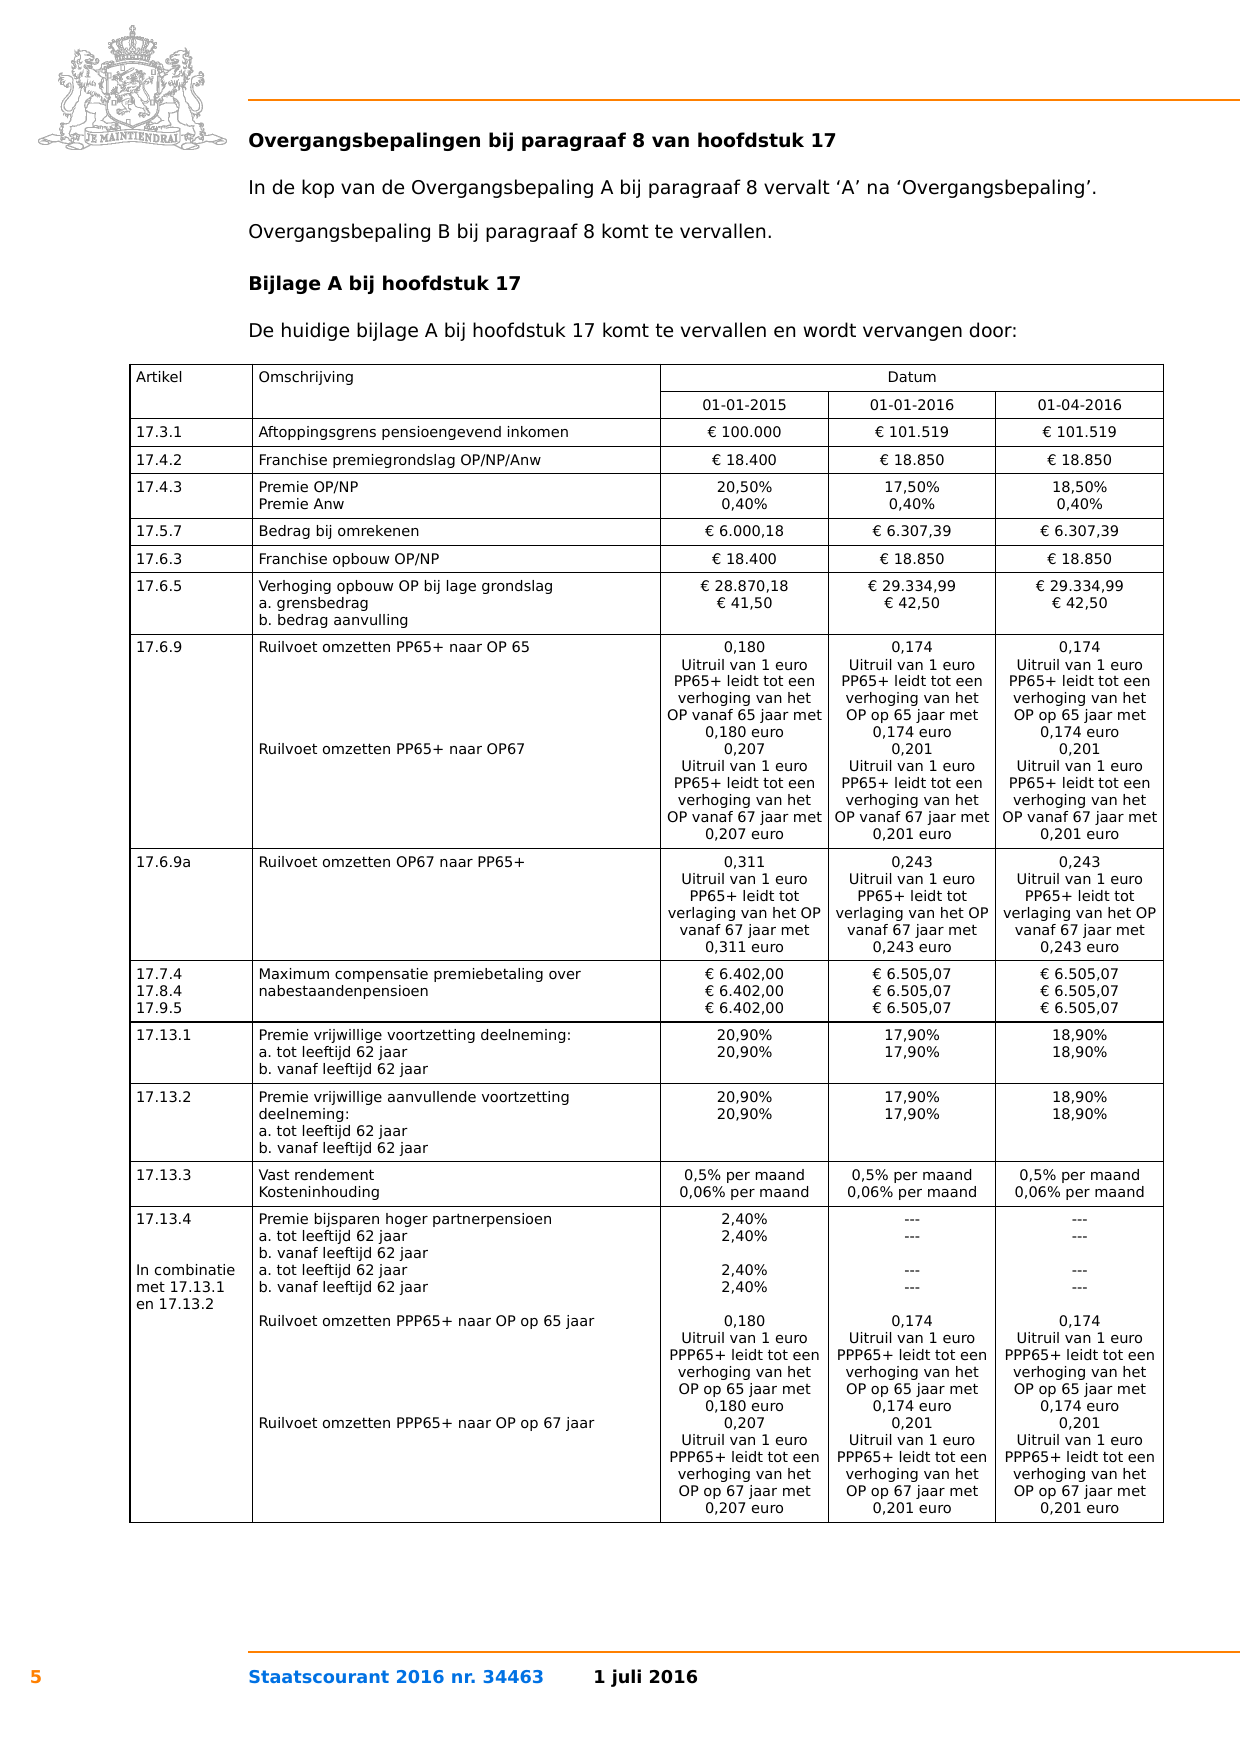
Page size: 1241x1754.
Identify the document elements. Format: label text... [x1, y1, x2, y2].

table_cell 2,40% 2,40% [661, 1207, 828, 1262]
table_cell 17.6.3 [131, 546, 252, 572]
table_cell € 18.850 [829, 447, 995, 473]
table_cell 17.13.3 [131, 1162, 252, 1184]
table_cell 17.7.4 17.8.4 17.9.5 [131, 961, 252, 1021]
table_cell 01-01-2016 [829, 392, 995, 418]
table_cell € 18.850 [996, 546, 1163, 572]
table_cell Ruilvoet omzetten OP67 naar PP65+ [253, 849, 660, 960]
table_cell [131, 1415, 252, 1522]
table_cell 0,174 Uitruil van 1 euro PPP65+ leidt tot een verhoging van het OP op 65 jaar met 0,174 euro [996, 1313, 1163, 1415]
table_cell 0,243 Uitruil van 1 euro PP65+ leidt tot verlaging van het OP vanaf 67 jaar met 0,243 euro [829, 849, 995, 960]
table_cell [131, 741, 252, 848]
table_cell 20,50% 0,40% [661, 474, 828, 517]
table_cell 20,90% 20,90% [661, 1023, 828, 1083]
table_cell 17.6.9 [131, 635, 252, 741]
table_cell 17,90% 17,90% [829, 1084, 995, 1161]
table_cell 0,174 Uitruil van 1 euro PP65+ leidt tot een verhoging van het OP op 65 jaar met 0,174 euro [996, 635, 1163, 741]
picture [38, 25, 227, 150]
table_cell 18,90% 18,90% [996, 1023, 1163, 1083]
table_cell Verhoging opbouw OP bij lage grondslag a. grensbedrag b. bedrag aanvulling [253, 573, 660, 634]
table_cell 18,90% 18,90% [996, 1084, 1163, 1161]
table_cell Premie vrijwillige voortzetting deelneming: a. tot leeftijd 62 jaar b. vanaf leeftijd 62 jaar [253, 1023, 660, 1083]
table_cell Premie bijsparen hoger partnerpensioen a. tot leeftijd 62 jaar b. vanaf leeftijd 62 jaar [253, 1207, 660, 1262]
table_cell 0,174 Uitruil van 1 euro PP65+ leidt tot een verhoging van het OP op 65 jaar met 0,174 euro [829, 635, 995, 741]
table_header Omschrijving [253, 365, 660, 418]
table_cell € 6.307,39 [829, 519, 995, 545]
table_cell € 28.870,18 € 41,50 [661, 573, 828, 634]
table_cell 0,243 Uitruil van 1 euro PP65+ leidt tot verlaging van het OP vanaf 67 jaar met 0,243 euro [996, 849, 1163, 960]
table_cell Vast rendement [253, 1162, 660, 1184]
table_cell 0,201 Uitruil van 1 euro PP65+ leidt tot een verhoging van het OP vanaf 67 jaar met 0,201 euro [996, 741, 1163, 848]
table_cell 0,180 Uitruil van 1 euro PP65+ leidt tot een verhoging van het OP vanaf 65 jaar met 0,180 euro [661, 635, 828, 741]
table_cell € 29.334,99 € 42,50 [996, 573, 1163, 634]
table_cell 0,207 Uitruil van 1 euro PP65+ leidt tot een verhoging van het OP vanaf 67 jaar met 0,207 euro [661, 741, 828, 848]
table_cell Franchise premiegrondslag OP/NP/Anw [253, 447, 660, 473]
table_cell 17.3.1 [131, 419, 252, 446]
table_cell Ruilvoet omzetten PP65+ naar OP 65 [253, 635, 660, 741]
table_cell Aftoppingsgrens pensioengevend inkomen [253, 419, 660, 446]
table_cell 0,06% per maand [996, 1184, 1163, 1206]
table_cell Maximum compensatie premiebetaling over nabestaandenpensioen [253, 961, 660, 1021]
table_cell 0,180 Uitruil van 1 euro PPP65+ leidt tot een verhoging van het OP op 65 jaar met 0,180 euro [661, 1313, 828, 1415]
table_cell 0,201 Uitruil van 1 euro PPP65+ leidt tot een verhoging van het OP op 67 jaar met 0,201 euro [829, 1415, 995, 1522]
table_cell 17.6.5 [131, 573, 252, 634]
table_cell € 18.400 [661, 546, 828, 572]
table_cell 17,90% 17,90% [829, 1023, 995, 1083]
table_cell 0,06% per maand [661, 1184, 828, 1206]
table_cell Franchise opbouw OP/NP [253, 546, 660, 572]
table_cell € 18.850 [996, 447, 1163, 473]
table_cell Kosteninhouding [253, 1184, 660, 1206]
table_cell 17.5.7 [131, 519, 252, 545]
table_cell 0,311 Uitruil van 1 euro PP65+ leidt tot verlaging van het OP vanaf 67 jaar met 0,311 euro [661, 849, 828, 960]
table_cell 17.13.4 [131, 1207, 252, 1262]
subtitle Bijlage A bij hoofdstuk 17 [248, 273, 1163, 295]
table_cell [131, 1184, 252, 1206]
table_cell 17,50% 0,40% [829, 474, 995, 517]
table_cell € 6.000,18 [661, 519, 828, 545]
table_cell 20,90% 20,90% [661, 1084, 828, 1161]
table_cell 0,5% per maand [996, 1162, 1163, 1184]
table_cell € 18.400 [661, 447, 828, 473]
table_cell --- --- [996, 1262, 1163, 1313]
table_cell Premie OP/NP Premie Anw [253, 474, 660, 517]
table_cell 0,207 Uitruil van 1 euro PPP65+ leidt tot een verhoging van het OP op 67 jaar met 0,207 euro [661, 1415, 828, 1522]
table_cell € 29.334,99 € 42,50 [829, 573, 995, 634]
table_cell --- --- [829, 1207, 995, 1262]
table_cell 17.13.2 [131, 1084, 252, 1161]
table_cell Ruilvoet omzetten PPP65+ naar OP op 67 jaar [253, 1415, 660, 1522]
table_cell 17.4.2 [131, 447, 252, 473]
table_cell € 101.519 [829, 419, 995, 446]
table_cell € 6.402,00 € 6.402,00 € 6.402,00 [661, 961, 828, 1021]
table_cell € 101.519 [996, 419, 1163, 446]
table_cell 0,5% per maand [829, 1162, 995, 1184]
table_cell 0,06% per maand [829, 1184, 995, 1206]
table_cell 01-04-2016 [996, 392, 1163, 418]
table_cell [131, 1313, 252, 1415]
table_cell Ruilvoet omzetten PPP65+ naar OP op 65 jaar [253, 1313, 660, 1415]
table_cell € 100.000 [661, 419, 828, 446]
table_cell In combinatie met 17.13.1 en 17.13.2 [131, 1262, 252, 1313]
text De huidige bijlage A bij hoofdstuk 17 komt te vervallen en wordt vervangen door: [248, 320, 1163, 342]
table_cell 0,5% per maand [661, 1162, 828, 1184]
table_cell € 6.505,07 € 6.505,07 € 6.505,07 [829, 961, 995, 1021]
table_cell 17.13.1 [131, 1023, 252, 1083]
text In de kop van de Overgangsbepaling A bij paragraaf 8 vervalt ‘A’ na ‘Overgangsbepaling’. [248, 177, 1163, 199]
text Overgangsbepaling B bij paragraaf 8 komt te vervallen. [248, 221, 1163, 243]
table_cell € 6.307,39 [996, 519, 1163, 545]
table_header Artikel [131, 365, 252, 418]
table_cell 18,50% 0,40% [996, 474, 1163, 517]
table_cell 01-01-2015 [661, 392, 828, 418]
table_cell Bedrag bij omrekenen [253, 519, 660, 545]
table_cell Ruilvoet omzetten PP65+ naar OP67 [253, 741, 660, 848]
table_cell 2,40% 2,40% [661, 1262, 828, 1313]
table_cell 17.4.3 [131, 474, 252, 517]
table_cell € 6.505,07 € 6.505,07 € 6.505,07 [996, 961, 1163, 1021]
table_cell 17.6.9a [131, 849, 252, 960]
table_cell 0,201 Uitruil van 1 euro PP65+ leidt tot een verhoging van het OP vanaf 67 jaar met 0,201 euro [829, 741, 995, 848]
table_cell 0,201 Uitruil van 1 euro PPP65+ leidt tot een verhoging van het OP op 67 jaar met 0,201 euro [996, 1415, 1163, 1522]
table_cell a. tot leeftijd 62 jaar b. vanaf leeftijd 62 jaar [253, 1262, 660, 1313]
table_cell --- --- [829, 1262, 995, 1313]
table_header Datum [661, 365, 1163, 391]
table_cell --- --- [996, 1207, 1163, 1262]
table_cell € 18.850 [829, 546, 995, 572]
table_cell Premie vrijwillige aanvullende voortzetting deelneming: a. tot leeftijd 62 jaar b. vanaf leeftijd 62 jaar [253, 1084, 660, 1161]
subtitle Overgangsbepalingen bij paragraaf 8 van hoofdstuk 17 [248, 130, 1163, 152]
table_cell 0,174 Uitruil van 1 euro PPP65+ leidt tot een verhoging van het OP op 65 jaar met 0,174 euro [829, 1313, 995, 1415]
